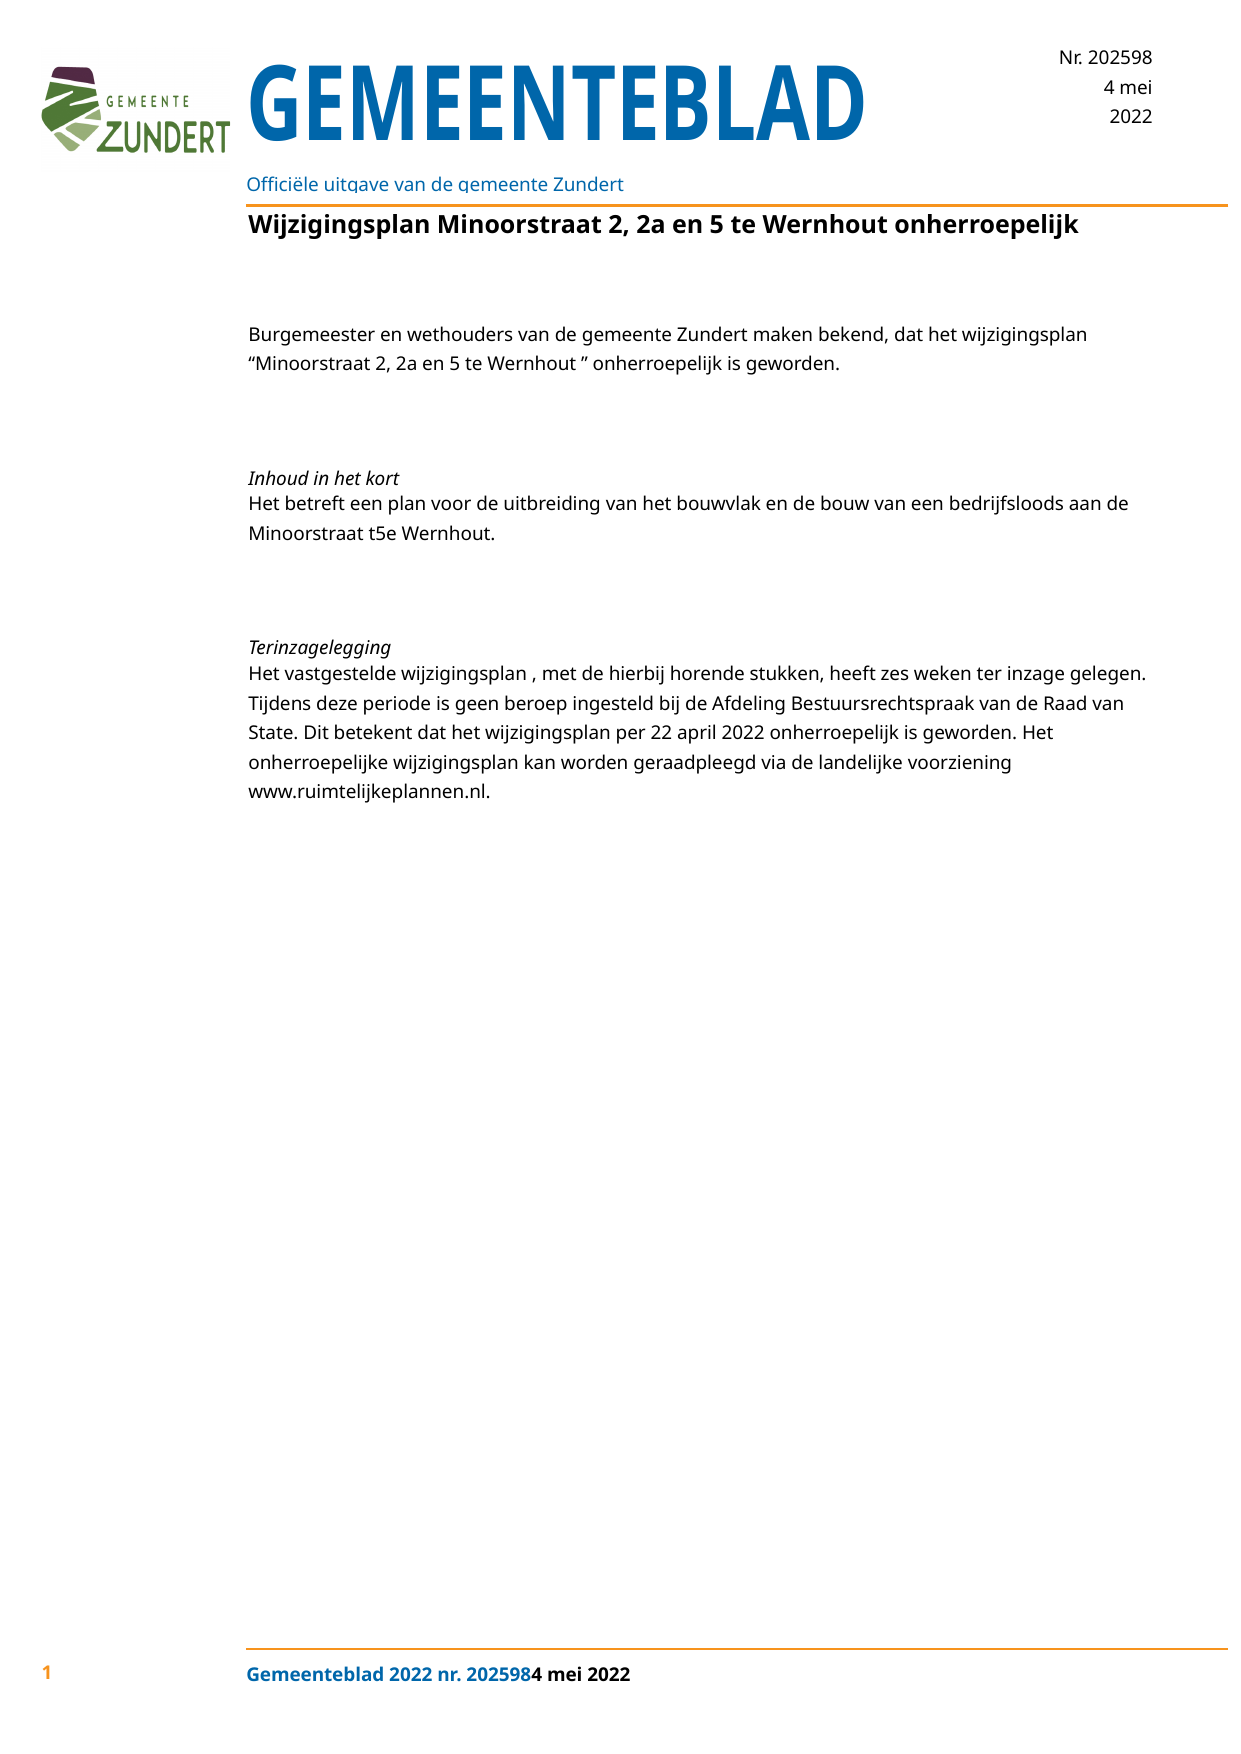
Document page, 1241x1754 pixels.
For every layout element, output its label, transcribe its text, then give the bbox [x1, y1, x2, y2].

text Het vastgestelde wijzigingsplan , met de hierbij horende stukken, heeft zes weken ter inzage gelegen. Tijdens deze periode is geen beroep ingesteld bij de Afdeling Bestuursrechtspraak van de Raad van State. Dit betekent dat het wijzigingsplan per 22 april 2022 onherroepelijk is geworden. Het onherroepelijke wijzigingsplan kan worden geraadpleegd via de landelijke voorziening www.ruimtelijkeplannen.nl. [248, 660, 1152, 804]
text Inhoud in het kort [248, 465, 1152, 490]
text Het betreft een plan voor de uitbreiding van het bouwvlak en de bouw van een bedrijfsloods aan de Minoorstraat t5e Wernhout. [248, 490, 1152, 546]
text Terinzagelegging [248, 634, 1152, 660]
text Wijzigingsplan Minoorstraat 2, 2a en 5 te Wernhout onherroepelijk [248, 207, 1152, 241]
text Burgemeester en wethouders van de gemeente Zundert maken bekend, dat het wijzigingsplan “Minoorstraat 2, 2a en 5 te Wernhout ” onherroepelijk is geworden. [248, 321, 1152, 376]
picture [41, 47, 231, 172]
